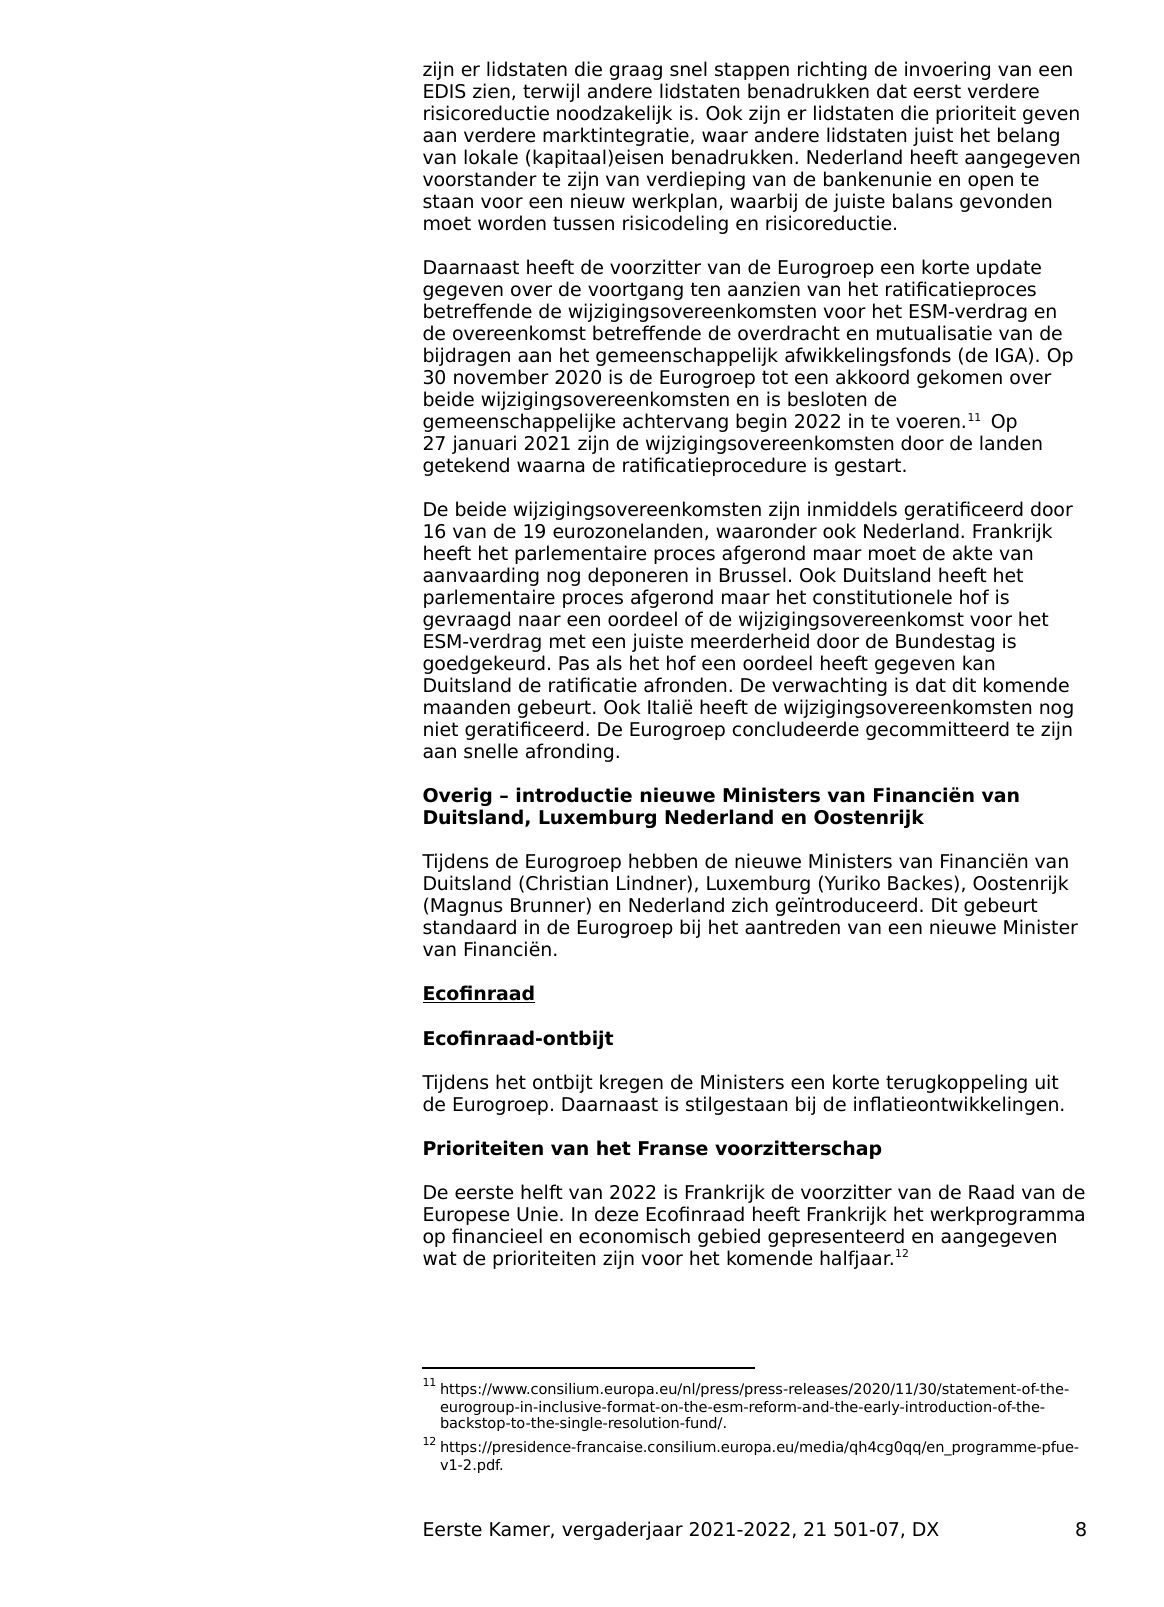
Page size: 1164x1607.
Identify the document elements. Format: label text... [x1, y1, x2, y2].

text Tijdens het ontbijt kregen de Ministers een korte terugkoppeling uit de Eurogroep. Daarnaast is stilgestaan bij de inflatieontwikkelingen. [422, 1072, 1087, 1116]
text De beide wijzigingsovereenkomsten zijn inmiddels geratificeerd door 16 van de 19 eurozonelanden, waaronder ook Nederland. Frankrijk heeft het parlementaire proces afgerond maar moet de akte van aanvaarding nog deponeren in Brussel. Ook Duitsland heeft het parlementaire proces afgerond maar het constitutionele hof is gevraagd naar een oordeel of de wijzigingsovereenkomst voor het ESM-verdrag met een juiste meerderheid door de Bundestag is goedgekeurd. Pas als het hof een oordeel heeft gegeven kan Duitsland de ratificatie afronden. De verwachting is dat dit komende maanden gebeurt. Ook Italië heeft de wijzigingsovereenkomsten nog niet geratificeerd. De Eurogroep concludeerde gecommitteerd te zijn aan snelle afronding. [422, 499, 1087, 763]
text De eerste helft van 2022 is Frankrijk de voorzitter van de Raad van de Europese Unie. In deze Ecofinraad heeft Frankrijk het werkprogramma op financieel en economisch gebied gepresenteerd en aangegeven wat de prioriteiten zijn voor het komende halfjaar. [422, 1182, 1087, 1270]
text https://presidence-francaise.consilium.europa.eu/media/qh4cg0qq/en_programme-pfue-v1-2.pdf. [422, 1435, 1087, 1474]
text Daarnaast heeft de voorzitter van de Eurogroep een korte update gegeven over de voortgang ten aanzien van het ratificatieproces betreffende de wijzigingsovereenkomsten voor het ESM-verdrag en de overeenkomst betreffende de overdracht en mutualisatie van de bijdragen aan het gemeenschappelijk afwikkelingsfonds (de IGA). Op 30 november 2020 is de Eurogroep tot een akkoord gekomen over beide wijzigingsovereenkomsten en is besloten de gemeenschappelijke achtervang begin 2022 in te voeren. Op 27 januari 2021 zijn de wijzigingsovereenkomsten door de landen getekend waarna de ratificatieprocedure is gestart. [422, 257, 1087, 477]
subtitle Overig – introductie nieuwe Ministers van Financiën van Duitsland, Luxemburg Nederland en Oostenrijk [422, 785, 1087, 829]
subtitle Ecofinraad [422, 983, 1087, 1005]
subtitle Prioriteiten van het Franse voorzitterschap [422, 1138, 1087, 1160]
subtitle Ecofinraad-ontbijt [422, 1027, 1087, 1049]
text Tijdens de Eurogroep hebben de nieuwe Ministers van Financiën van Duitsland (Christian Lindner), Luxemburg (Yuriko Backes), Oostenrijk (Magnus Brunner) en Nederland zich geïntroduceerd. Dit gebeurt standaard in de Eurogroep bij het aantreden van een nieuwe Minister van Financiën. [422, 851, 1087, 961]
text https://www.consilium.europa.eu/nl/press/press-releases/2020/11/30/statement-of-the-eurogroup-in-inclusive-format-on-the-esm-reform-and-the-early-introduction-of-the-backstop-to-the-single-resolution-fund/. [422, 1377, 1087, 1432]
text zijn er lidstaten die graag snel stappen richting de invoering van een EDIS zien, terwijl andere lidstaten benadrukken dat eerst verdere risicoreductie noodzakelijk is. Ook zijn er lidstaten die prioriteit geven aan verdere marktintegratie, waar andere lidstaten juist het belang van lokale (kapitaal)eisen benadrukken. Nederland heeft aangegeven voorstander te zijn van verdieping van de bankenunie en open te staan voor een nieuw werkplan, waarbij de juiste balans gevonden moet worden tussen risicodeling en risicoreductie. [422, 59, 1087, 235]
